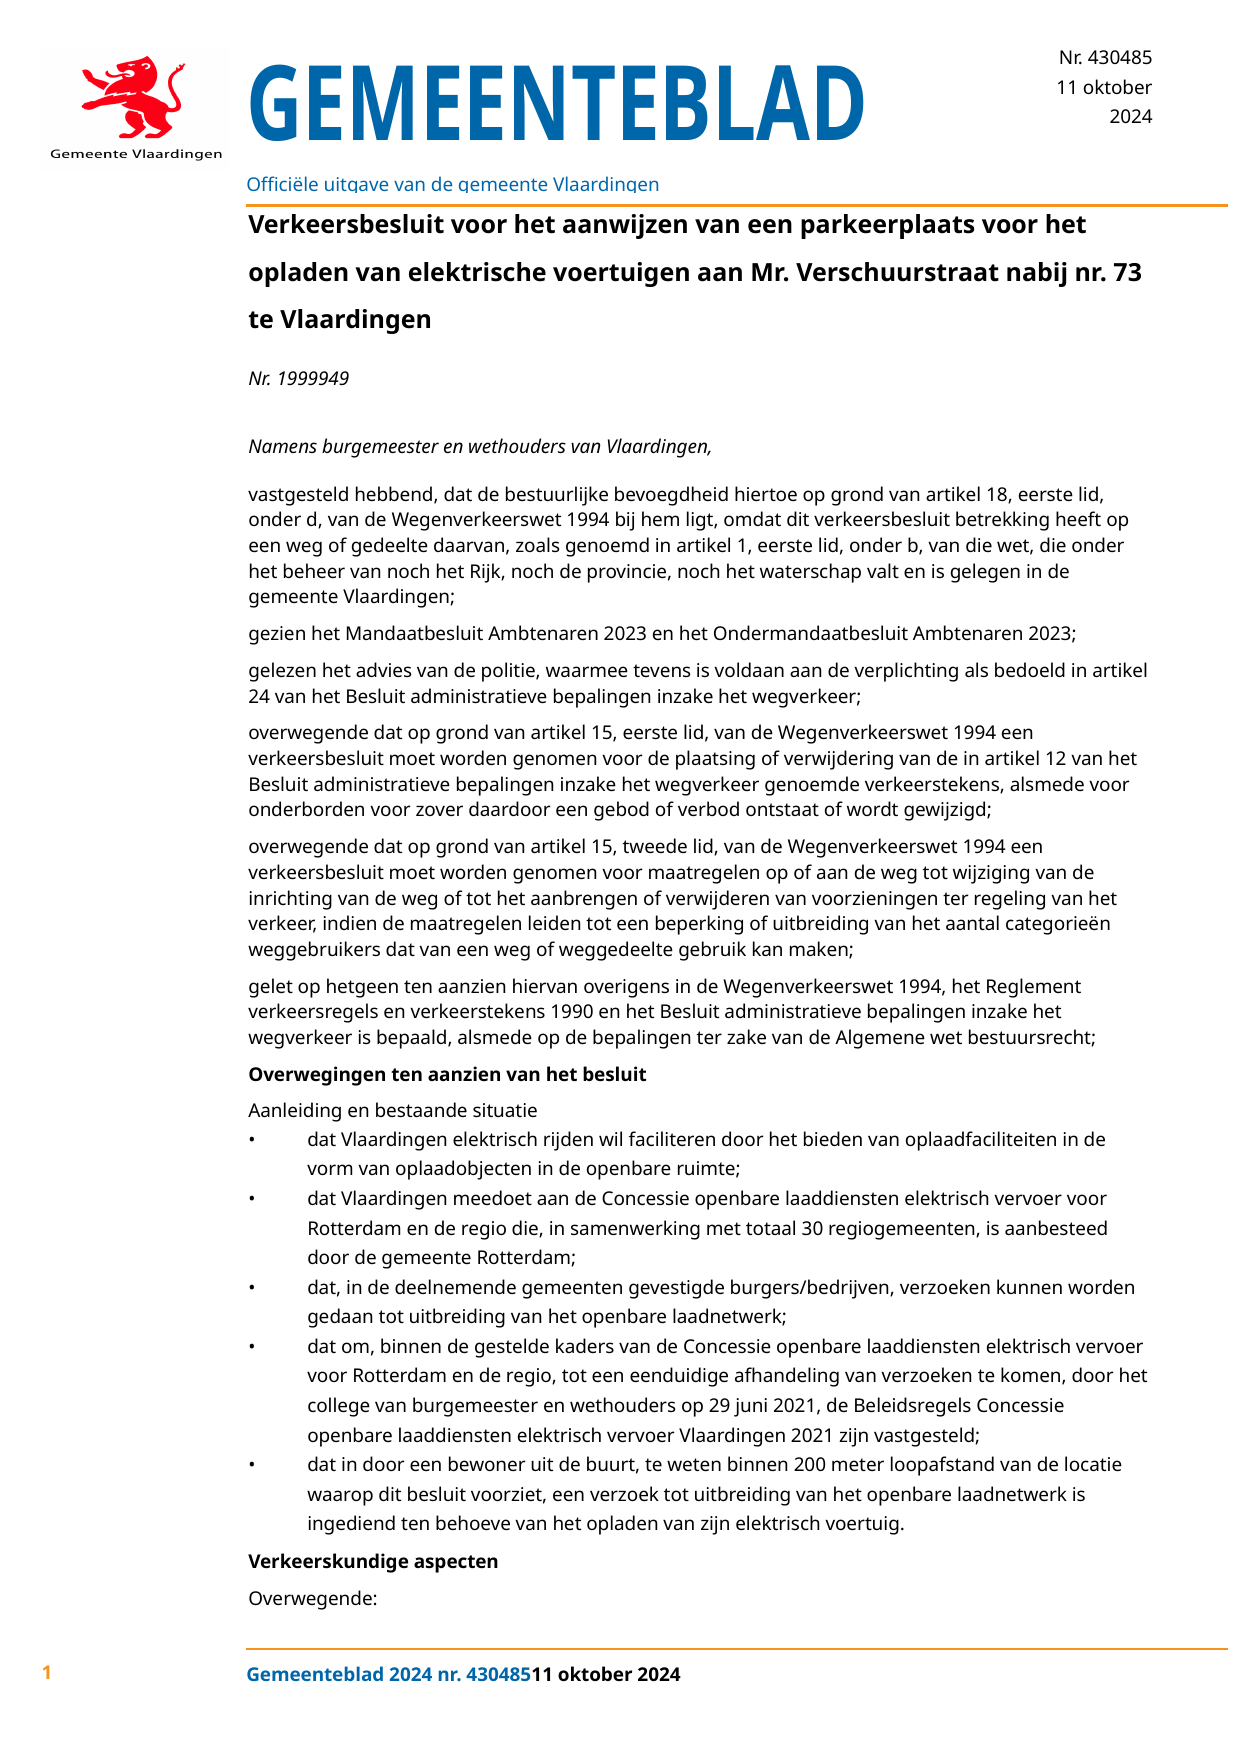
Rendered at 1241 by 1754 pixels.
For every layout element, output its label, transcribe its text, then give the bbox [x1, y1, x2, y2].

list dat om, binnen de gestelde kaders van de Concessie openbare laaddiensten elektrisch vervoer voor Rotterdam en de regio, tot een eenduidige afhandeling van verzoeken te komen, door het college van burgemeester en wethouders op 29 juni 2021, de Beleidsregels Concessie openbare laaddiensten elektrisch vervoer Vlaardingen 2021 zijn vastgesteld; [248, 1333, 1152, 1448]
picture [41, 47, 231, 172]
text overwegende dat op grond van artikel 15, tweede lid, van de Wegenverkeerswet 1994 een verkeersbesluit moet worden genomen voor maatregelen op of aan de weg tot wijziging van de inrichting van de weg of tot het aanbrengen of verwijderen van voorzieningen ter regeling van het verkeer, indien de maatregelen leiden tot een beperking of uitbreiding van het aantal categorieën weggebruikers dat van een weg of weggedeelte gebruik kan maken; [248, 833, 1152, 962]
list dat in door een bewoner uit de buurt, te weten binnen 200 meter loopafstand van de locatie waarop dit besluit voorziet, een verzoek tot uitbreiding van het openbare laadnetwerk is ingediend ten behoeve van het opladen van zijn elektrisch voertuig. [248, 1451, 1152, 1536]
text gelet op hetgeen ten aanzien hiervan overigens in de Wegenverkeerswet 1994, het Reglement verkeersregels en verkeerstekens 1990 en het Besluit administratieve bepalingen inzake het wegverkeer is bepaald, alsmede op de bepalingen ter zake van de Algemene wet bestuursrecht; [248, 973, 1152, 1050]
text Aanleiding en bestaande situatie [248, 1098, 1152, 1123]
text vastgesteld hebbend, dat de bestuurlijke bevoegdheid hiertoe op grond van artikel 18, eerste lid, onder d, van de Wegenverkeerswet 1994 bij hem ligt, omdat dit verkeersbesluit betrekking heeft op een weg of gedeelte daarvan, zoals genoemd in artikel 1, eerste lid, onder b, van die wet, die onder het beheer van noch het Rijk, noch de provincie, noch het waterschap valt en is gelegen in de gemeente Vlaardingen; [248, 481, 1152, 609]
text Overwegingen ten aanzien van het besluit [248, 1061, 1152, 1087]
text Verkeerskundige aspecten [248, 1548, 1152, 1574]
text Namens burgemeester en wethouders van Vlaardingen, [248, 433, 1152, 459]
list dat Vlaardingen elektrisch rijden wil faciliteren door het bieden van oplaadfaciliteiten in de vorm van oplaadobjecten in de openbare ruimte; [248, 1126, 1152, 1181]
list dat Vlaardingen meedoet aan de Concessie openbare laaddiensten elektrisch vervoer voor Rotterdam en de regio die, in samenwerking met totaal 30 regiogemeenten, is aanbesteed door de gemeente Rotterdam; [248, 1185, 1152, 1270]
text gezien het Mandaatbesluit Ambtenaren 2023 en het Ondermandaatbesluit Ambtenaren 2023; [248, 620, 1152, 646]
text Overwegende: [248, 1585, 1152, 1611]
text Verkeersbesluit voor het aanwijzen van een parkeerplaats voor het opladen van elektrische voertuigen aan Mr. Verschuurstraat nabij nr. 73 te Vlaardingen [248, 207, 1152, 336]
text gelezen het advies van de politie, waarmee tevens is voldaan aan de verplichting als bedoeld in artikel 24 van het Besluit administratieve bepalingen inzake het wegverkeer; [248, 657, 1152, 708]
list dat, in de deelnemende gemeenten gevestigde burgers/bedrijven, verzoeken kunnen worden gedaan tot uitbreiding van het openbare laadnetwerk; [248, 1274, 1152, 1329]
text Nr. 1999949 [248, 366, 1152, 391]
text overwegende dat op grond van artikel 15, eerste lid, van de Wegenverkeerswet 1994 een verkeersbesluit moet worden genomen voor de plaatsing of verwijdering van de in artikel 12 van het Besluit administratieve bepalingen inzake het wegverkeer genoemde verkeerstekens, alsmede voor onderborden voor zover daardoor een gebod of verbod ontstaat of wordt gewijzigd; [248, 719, 1152, 822]
